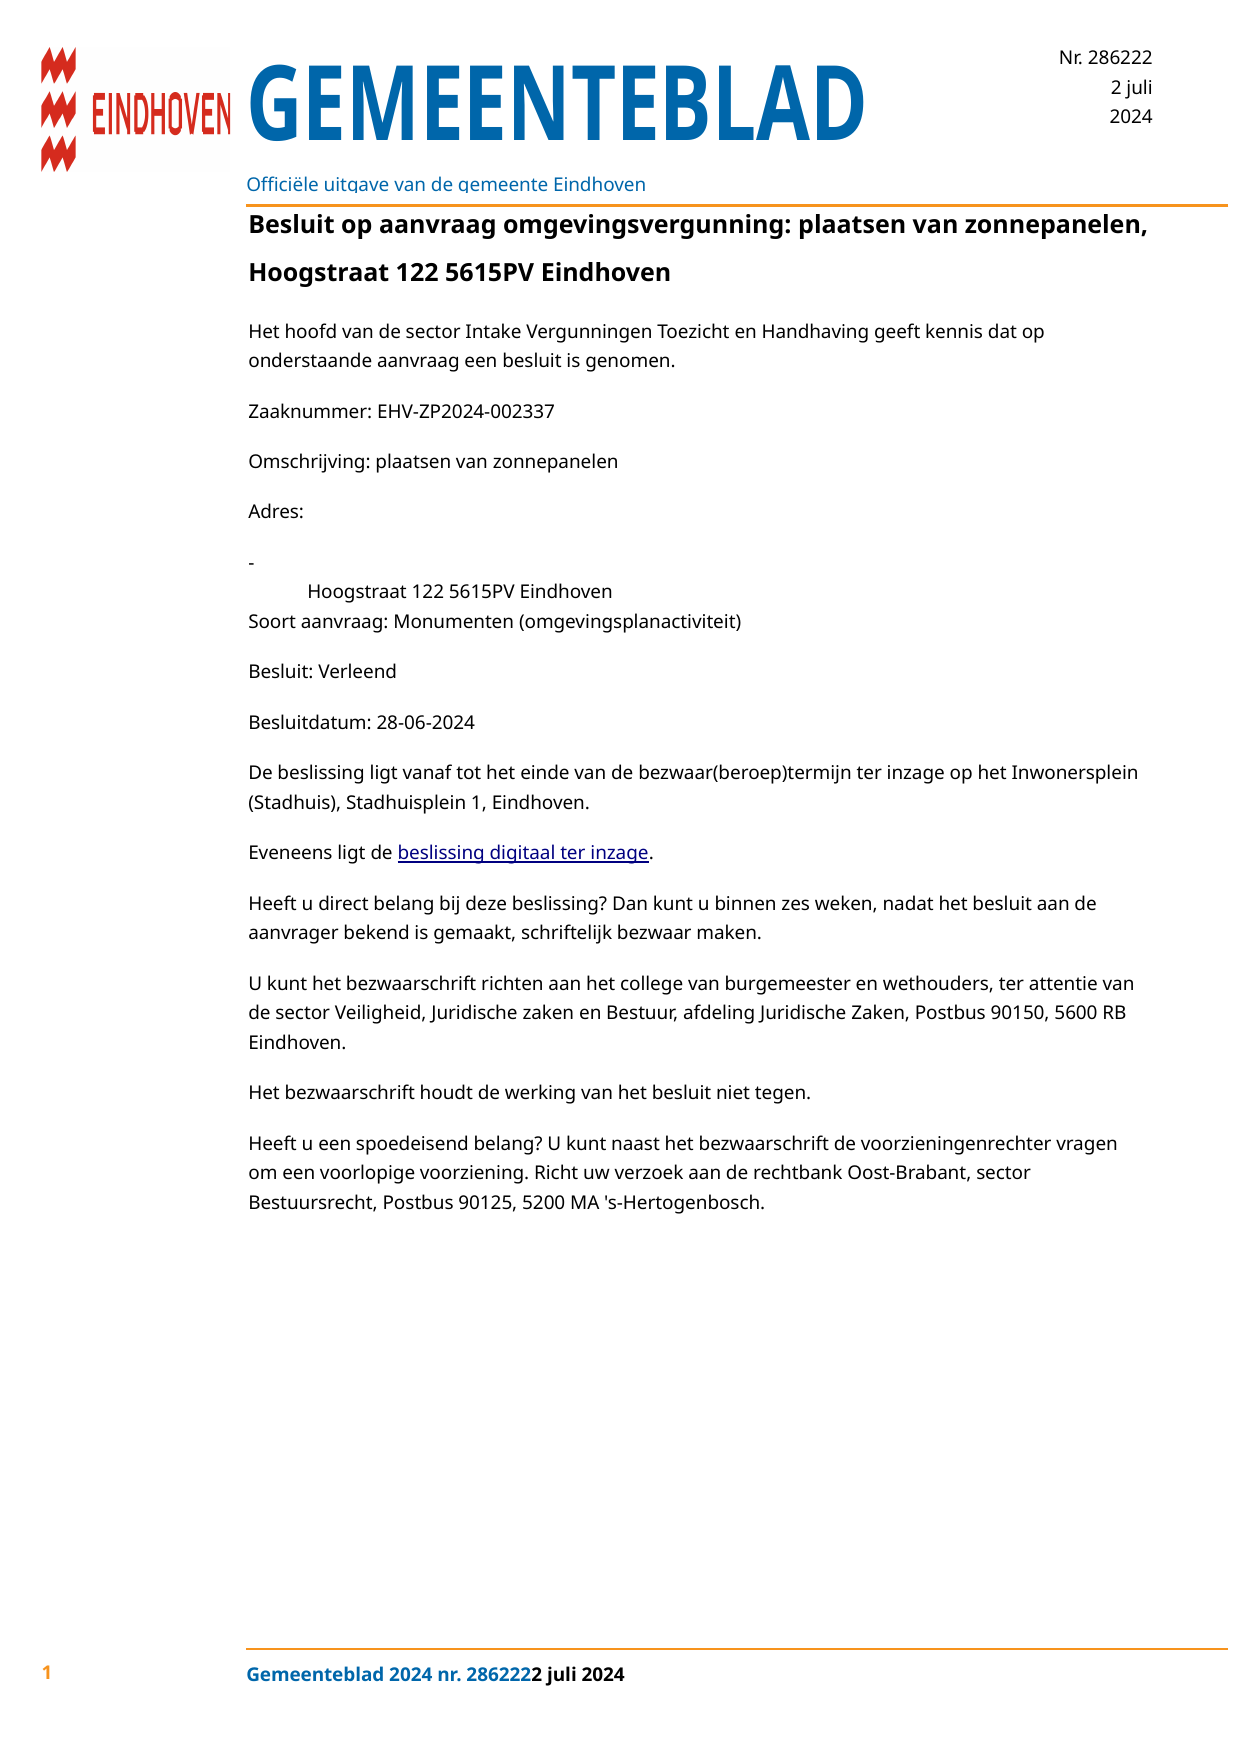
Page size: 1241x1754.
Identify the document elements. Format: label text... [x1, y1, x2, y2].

text Het bezwaarschrift houdt de werking van het besluit niet tegen. [248, 1079, 1152, 1105]
text Soort aanvraag: Monumenten (omgevingsplanactiviteit) [248, 608, 1152, 634]
text Besluit: Verleend [248, 659, 1152, 684]
text Het hoofd van de sector Intake Vergunningen Toezicht en Handhaving geeft kennis dat op onderstaande aanvraag een besluit is genomen. [248, 318, 1152, 373]
text Omschrijving: plaatsen van zonnepanelen [248, 448, 1152, 474]
text U kunt het bezwaarschrift richten aan het college van burgemeester en wethouders, ter attentie van de sector Veiligheid, Juridische zaken en Bestuur, afdeling Juridische Zaken, Postbus 90150, 5600 RB Eindhoven. [248, 970, 1152, 1055]
text Eveneens ligt de beslissing digitaal ter inzage. [248, 839, 1152, 865]
list Hoogstraat 122 5615PV Eindhoven [248, 579, 1152, 604]
picture [41, 47, 231, 172]
text Heeft u een spoedeisend belang? U kunt naast het bezwaarschrift de voorzieningenrechter vragen om een voorlopige voorziening. Richt uw verzoek aan de rechtbank Oost-Brabant, sector Bestuursrecht, Postbus 90125, 5200 MA 's-Hertogenbosch. [248, 1130, 1152, 1215]
text Adres: [248, 499, 1152, 524]
text De beslissing ligt vanaf tot het einde van de bezwaar(beroep)termijn ter inzage op het Inwonersplein (Stadhuis), Stadhuisplein 1, Eindhoven. [248, 759, 1152, 815]
text Besluit op aanvraag omgevingsvergunning: plaatsen van zonnepanelen, Hoogstraat 122 5615PV Eindhoven [248, 207, 1152, 288]
text Heeft u direct belang bij deze beslissing? Dan kunt u binnen zes weken, nadat het besluit aan de aanvrager bekend is gemaakt, schriftelijk bezwaar maken. [248, 890, 1152, 945]
text Zaaknummer: EHV-ZP2024-002337 [248, 398, 1152, 424]
text Besluitdatum: 28-06-2024 [248, 709, 1152, 735]
